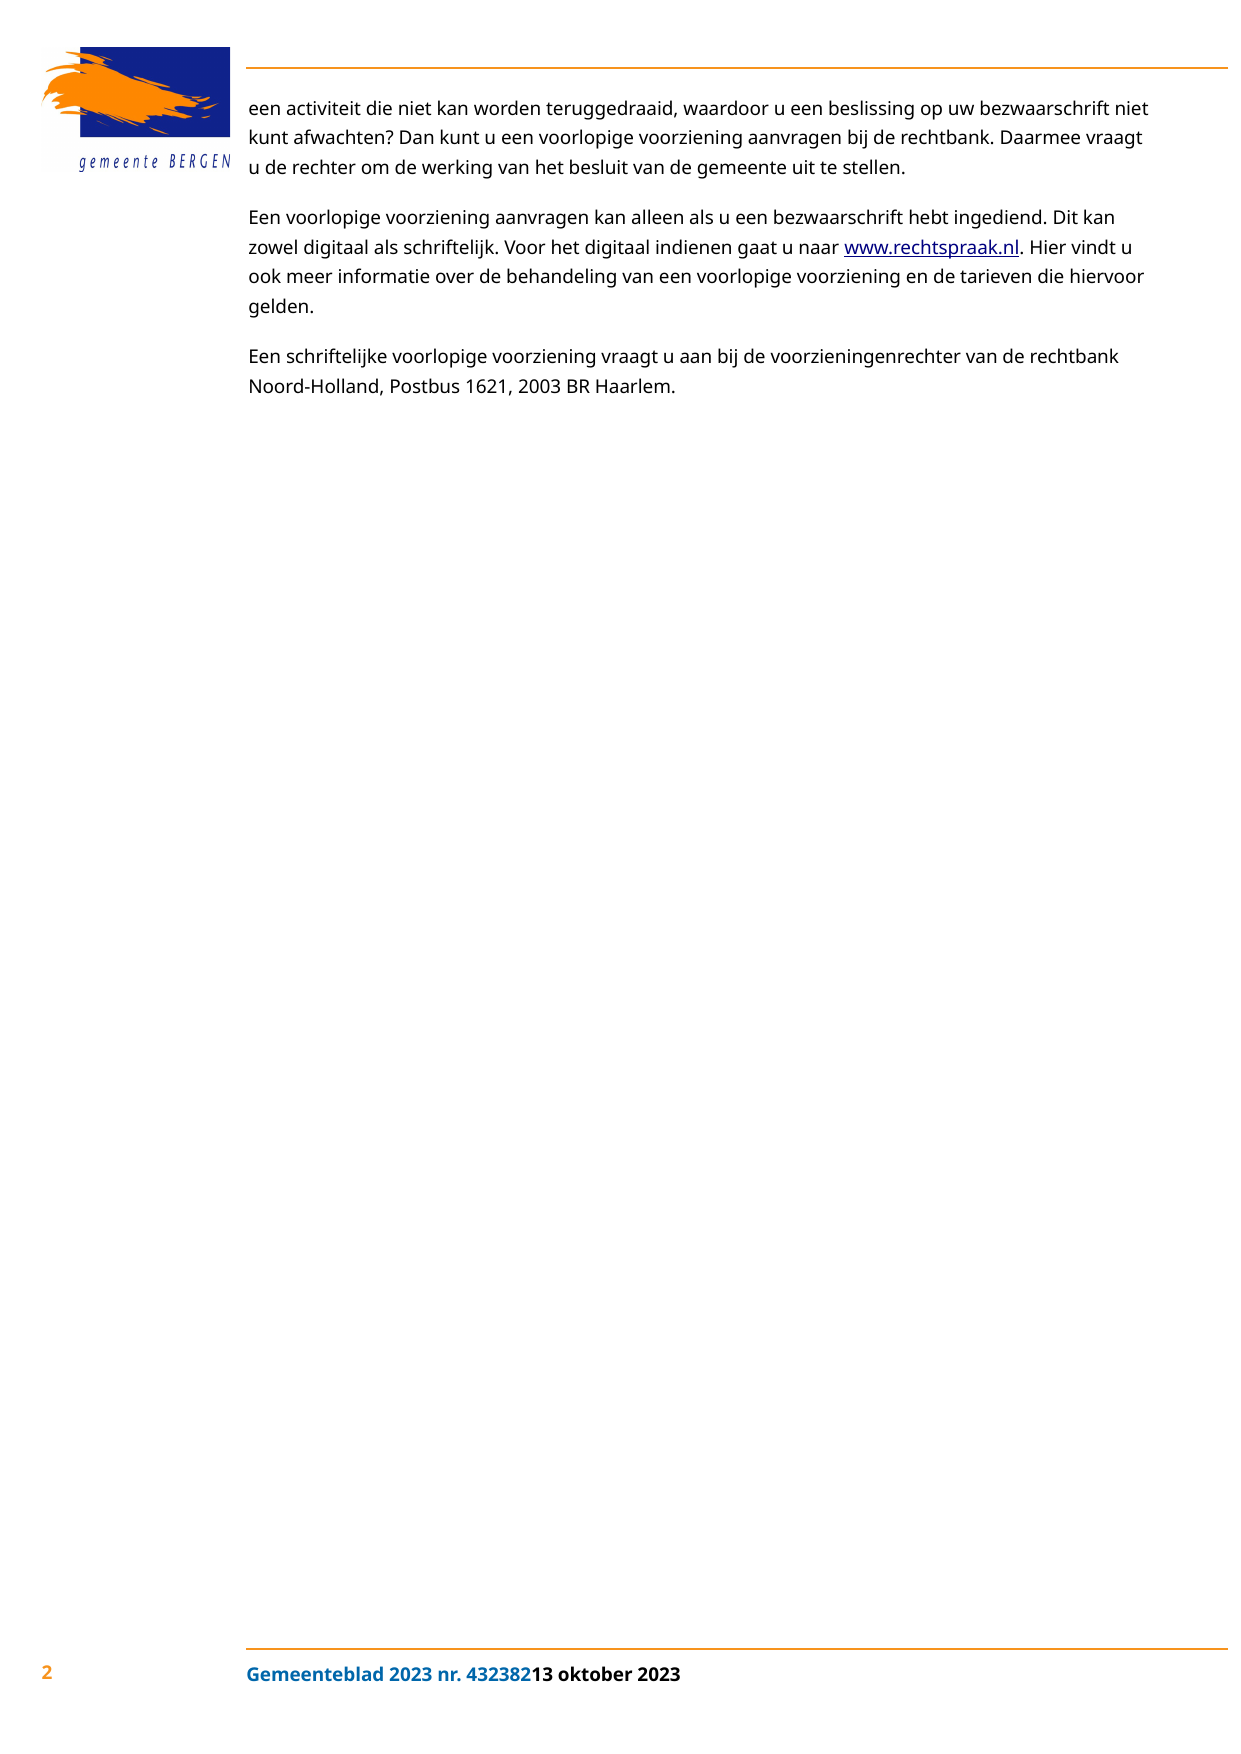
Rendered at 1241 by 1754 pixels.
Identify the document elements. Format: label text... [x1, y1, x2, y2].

picture [41, 47, 231, 172]
text Een schriftelijke voorlopige voorziening vraagt u aan bij de voorzieningenrechter van de rechtbank Noord-Holland, Postbus 1621, 2003 BR Haarlem. [248, 343, 1152, 399]
text een activiteit die niet kan worden teruggedraaid, waardoor u een beslissing op uw bezwaarschrift niet kunt afwachten? Dan kunt u een voorlopige voorziening aanvragen bij de rechtbank. Daarmee vraagt u de rechter om de werking van het besluit van de gemeente uit te stellen. [248, 95, 1152, 180]
text Een voorlopige voorziening aanvragen kan alleen als u een bezwaarschrift hebt ingediend. Dit kan zowel digitaal als schriftelijk. Voor het digitaal indienen gaat u naar www.rechtspraak.nl. Hier vindt u ook meer informatie over de behandeling van een voorlopige voorziening en de tarieven die hiervoor gelden. [248, 204, 1152, 319]
